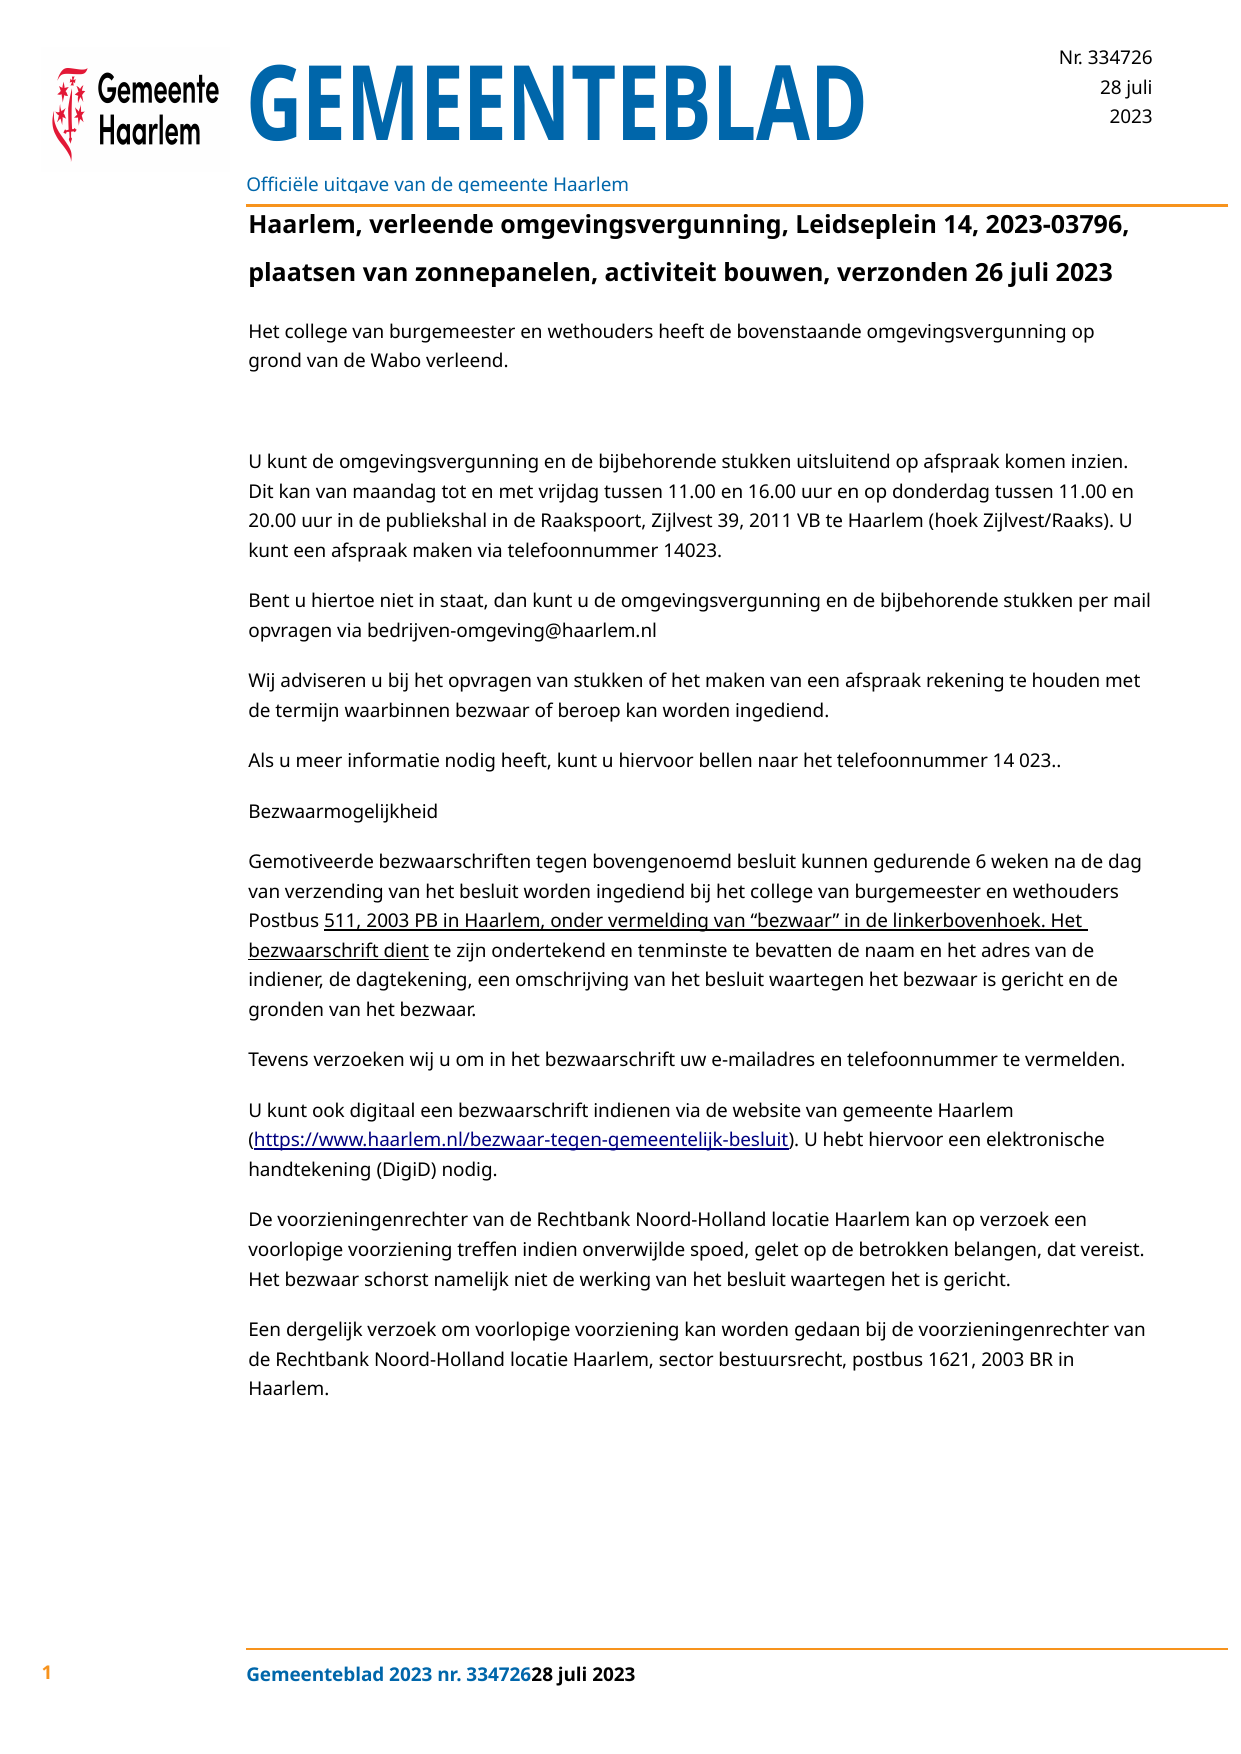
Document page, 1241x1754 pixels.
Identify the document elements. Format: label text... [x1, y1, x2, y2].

text Het college van burgemeester en wethouders heeft de bovenstaande omgevingsvergunning op grond van de Wabo verleend. [248, 318, 1152, 373]
text U kunt de omgevingsvergunning en de bijbehorende stukken uitsluitend op afspraak komen inzien. Dit kan van maandag tot en met vrijdag tussen 11.00 en 16.00 uur en op donderdag tussen 11.00 en 20.00 uur in de publiekshal in de Raakspoort, Zijlvest 39, 2011 VB te Haarlem (hoek Zijlvest/Raaks). U kunt een afspraak maken via telefoonnummer 14023. [248, 448, 1152, 563]
text U kunt ook digitaal een bezwaarschrift indienen via de website van gemeente Haarlem (https://www.haarlem.nl/bezwaar-tegen-gemeentelijk-besluit). U hebt hiervoor een elektronische handtekening (DigiD) nodig. [248, 1097, 1152, 1182]
text Haarlem, verleende omgevingsvergunning, Leidseplein 14, 2023-03796, plaatsen van zonnepanelen, activiteit bouwen, verzonden 26 juli 2023 [248, 207, 1152, 288]
text Als u meer informatie nodig heeft, kunt u hiervoor bellen naar het telefoonnummer 14 023.. [248, 747, 1152, 773]
text Bent u hiertoe niet in staat, dan kunt u de omgevingsvergunning en de bijbehorende stukken per mail opvragen via bedrijven-omgeving@haarlem.nl [248, 587, 1152, 643]
text Een dergelijk verzoek om voorlopige voorziening kan worden gedaan bij de voorzieningenrechter van de Rechtbank Noord-Holland locatie Haarlem, sector bestuursrecht, postbus 1621, 2003 BR in Haarlem. [248, 1316, 1152, 1401]
text Gemotiveerde bezwaarschriften tegen bovengenoemd besluit kunnen gedurende 6 weken na de dag van verzending van het besluit worden ingediend bij het college van burgemeester en wethouders Postbus 511, 2003 PB in Haarlem, onder vermelding van “bezwaar” in de linkerbovenhoek. Het bezwaarschrift dient te zijn ondertekend en tenminste te bevatten de naam en het adres van de indiener, de dagtekening, een omschrijving van het besluit waartegen het bezwaar is gericht en de gronden van het bezwaar. [248, 848, 1152, 1022]
text Bezwaarmogelijkheid [248, 798, 1152, 824]
text Wij adviseren u bij het opvragen van stukken of het maken van een afspraak rekening te houden met de termijn waarbinnen bezwaar of beroep kan worden ingediend. [248, 667, 1152, 723]
picture [41, 47, 231, 172]
text Tevens verzoeken wij u om in het bezwaarschrift uw e-mailadres en telefoonnummer te vermelden. [248, 1047, 1152, 1072]
text De voorzieningenrechter van de Rechtbank Noord-Holland locatie Haarlem kan op verzoek een voorlopige voorziening treffen indien onverwijlde spoed, gelet op de betrokken belangen, dat vereist. Het bezwaar schorst namelijk niet de werking van het besluit waartegen het is gericht. [248, 1207, 1152, 1292]
